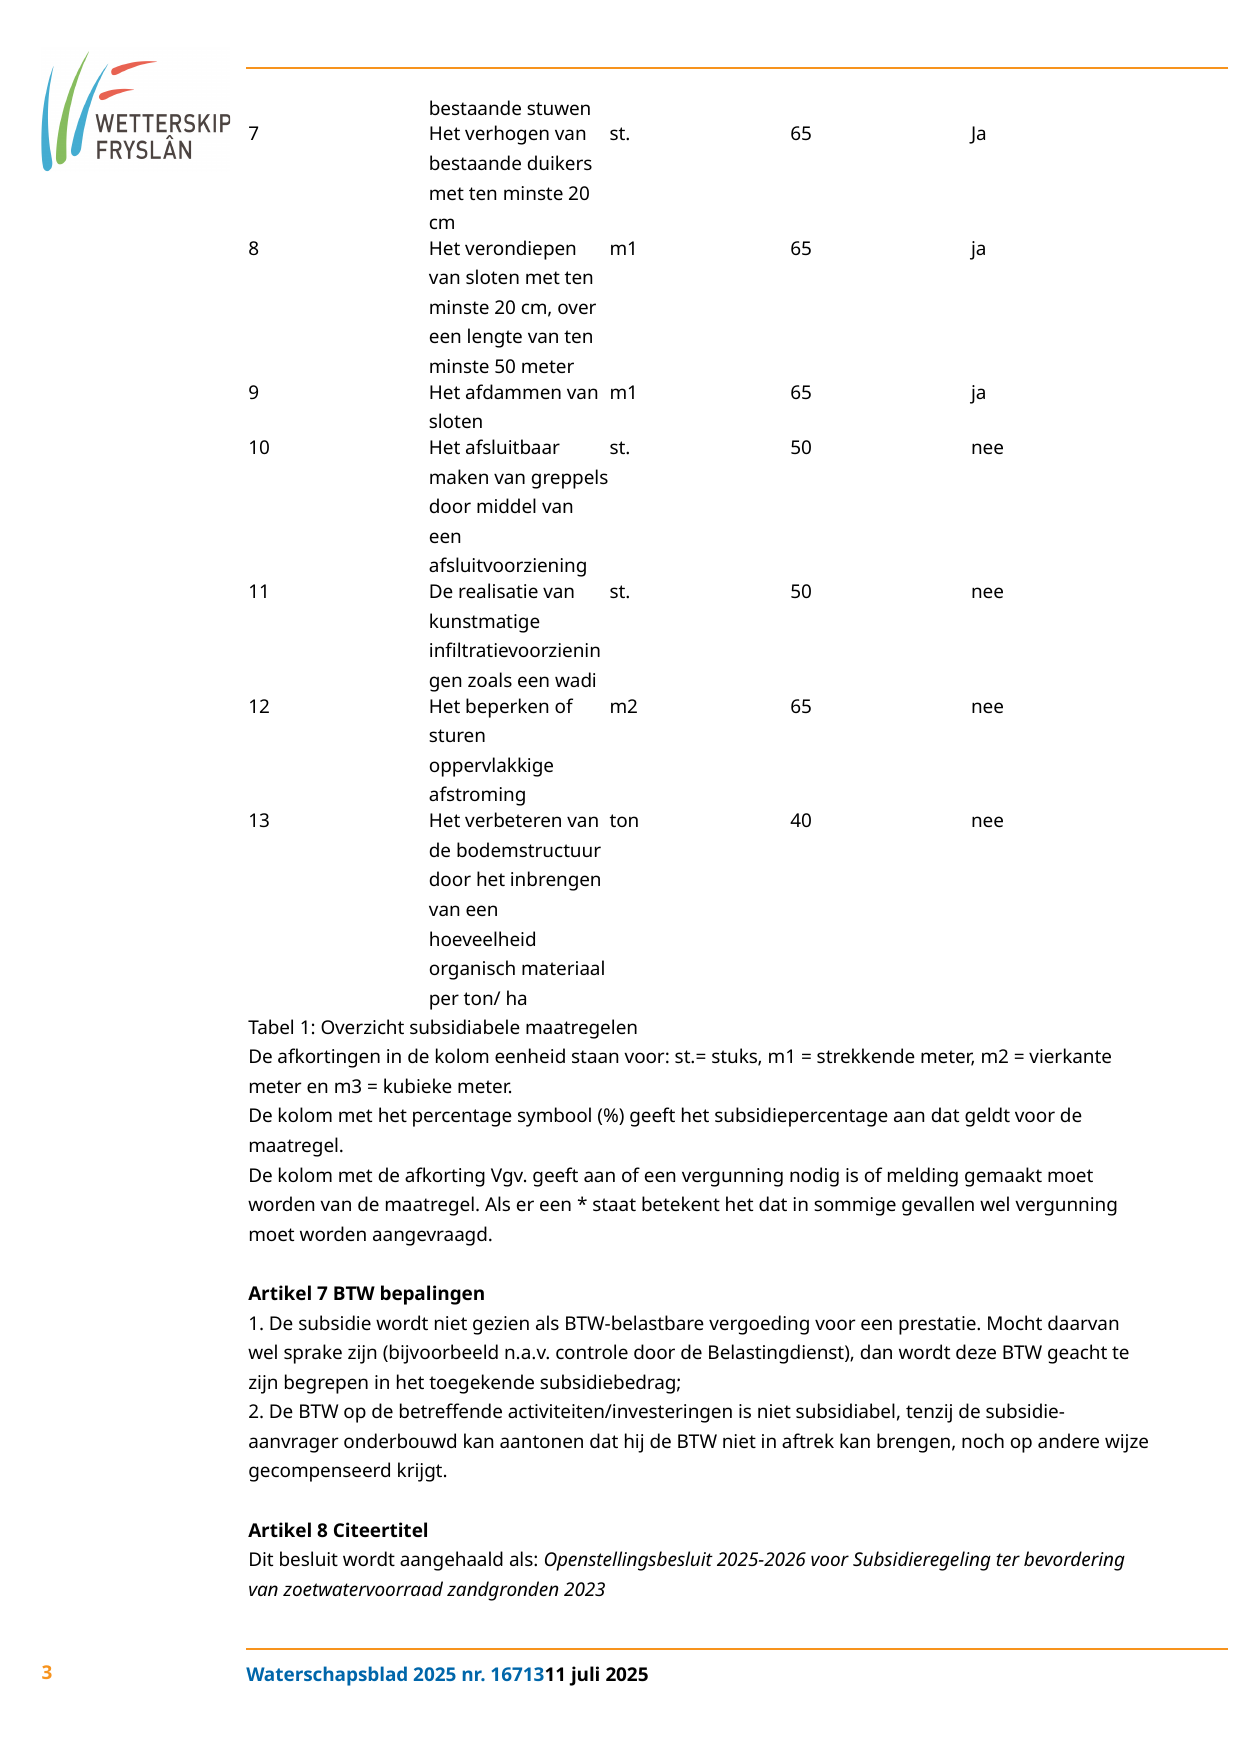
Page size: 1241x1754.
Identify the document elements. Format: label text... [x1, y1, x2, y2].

table_cell nee [971, 808, 1152, 1011]
text Dit besluit wordt aangehaald als: Openstellingsbesluit 2025-2026 voor Subsidieregeling ter bevordering van zoetwatervoorraad zandgronden 2023 [248, 1546, 1152, 1602]
table_cell Het afsluitbaar maken van greppels door middel van een afsluitvoorziening [429, 434, 609, 578]
table_cell nee [971, 434, 1152, 578]
table_cell Het verondiepen van sloten met ten minste 20 cm, over een lengte van ten minste 50 meter [429, 235, 609, 379]
table_cell [609, 95, 790, 121]
table_cell m2 [609, 693, 790, 807]
table_cell st. [609, 434, 790, 578]
table_cell Het beperken of sturen oppervlakkige afstroming [429, 693, 609, 807]
text De kolom met het percentage symbool (%) geeft het subsidiepercentage aan dat geldt voor de maatregel. [248, 1103, 1152, 1158]
table_cell [790, 95, 971, 121]
table_cell Het afdammen van sloten [429, 379, 609, 434]
table_cell m1 [609, 235, 790, 379]
table_cell ja [971, 379, 1152, 434]
table_cell Het verhogen van bestaande duikers met ten minste 20 cm [429, 121, 609, 235]
table_cell nee [971, 579, 1152, 693]
table_cell 13 [248, 808, 429, 1011]
table_cell ton [609, 808, 790, 1011]
table_cell [971, 95, 1152, 121]
table_cell Het verbeteren van de bodemstructuur door het inbrengen van een hoeveelheid organisch materiaal per ton/ ha [429, 808, 609, 1011]
table_cell 40 [790, 808, 971, 1011]
table_cell nee [971, 693, 1152, 807]
table_cell 50 [790, 579, 971, 693]
table_cell st. [609, 121, 790, 235]
table_cell bestaande stuwen [429, 95, 609, 121]
table_cell 65 [790, 379, 971, 434]
table_cell 65 [790, 693, 971, 807]
text De kolom met de afkorting Vgv. geeft aan of een vergunning nodig is of melding gemaakt moet worden van de maatregel. Als er een * staat betekent het dat in sommige gevallen wel vergunning moet worden aangevraagd. [248, 1162, 1152, 1247]
table_cell ja [971, 235, 1152, 379]
text 1. De subsidie wordt niet gezien als BTW-belastbare vergoeding voor een prestatie. Mocht daarvan wel sprake zijn (bijvoorbeeld n.a.v. controle door de Belastingdienst), dan wordt deze BTW geacht te zijn begrepen in het toegekende subsidiebedrag; [248, 1310, 1152, 1394]
table_cell [248, 95, 429, 121]
text Artikel 7 BTW bepalingen [248, 1280, 1152, 1306]
table_cell 10 [248, 434, 429, 578]
text Artikel 8 Citeertitel [248, 1517, 1152, 1542]
table_cell Ja [971, 121, 1152, 235]
table_cell 7 [248, 121, 429, 235]
table_cell m1 [609, 379, 790, 434]
table_cell 12 [248, 693, 429, 807]
table_cell st. [609, 579, 790, 693]
table_cell De realisatie van kunstmatige infiltratievoorzieningen zoals een wadi [429, 579, 609, 693]
table_cell 50 [790, 434, 971, 578]
table_cell 9 [248, 379, 429, 434]
text 2. De BTW op de betreffende activiteiten/investeringen is niet subsidiabel, tenzij de subsidie-aanvrager onderbouwd kan aantonen dat hij de BTW niet in aftrek kan brengen, noch op andere wijze gecompenseerd krijgt. [248, 1398, 1152, 1483]
text De afkortingen in de kolom eenheid staan voor: st.= stuks, m1 = strekkende meter, m2 = vierkante meter en m3 = kubieke meter. [248, 1043, 1152, 1099]
table_cell 65 [790, 235, 971, 379]
table_cell 65 [790, 121, 971, 235]
table_cell 8 [248, 235, 429, 379]
table_cell 11 [248, 579, 429, 693]
picture [41, 47, 231, 172]
text Tabel 1: Overzicht subsidiabele maatregelen [248, 1014, 1152, 1039]
